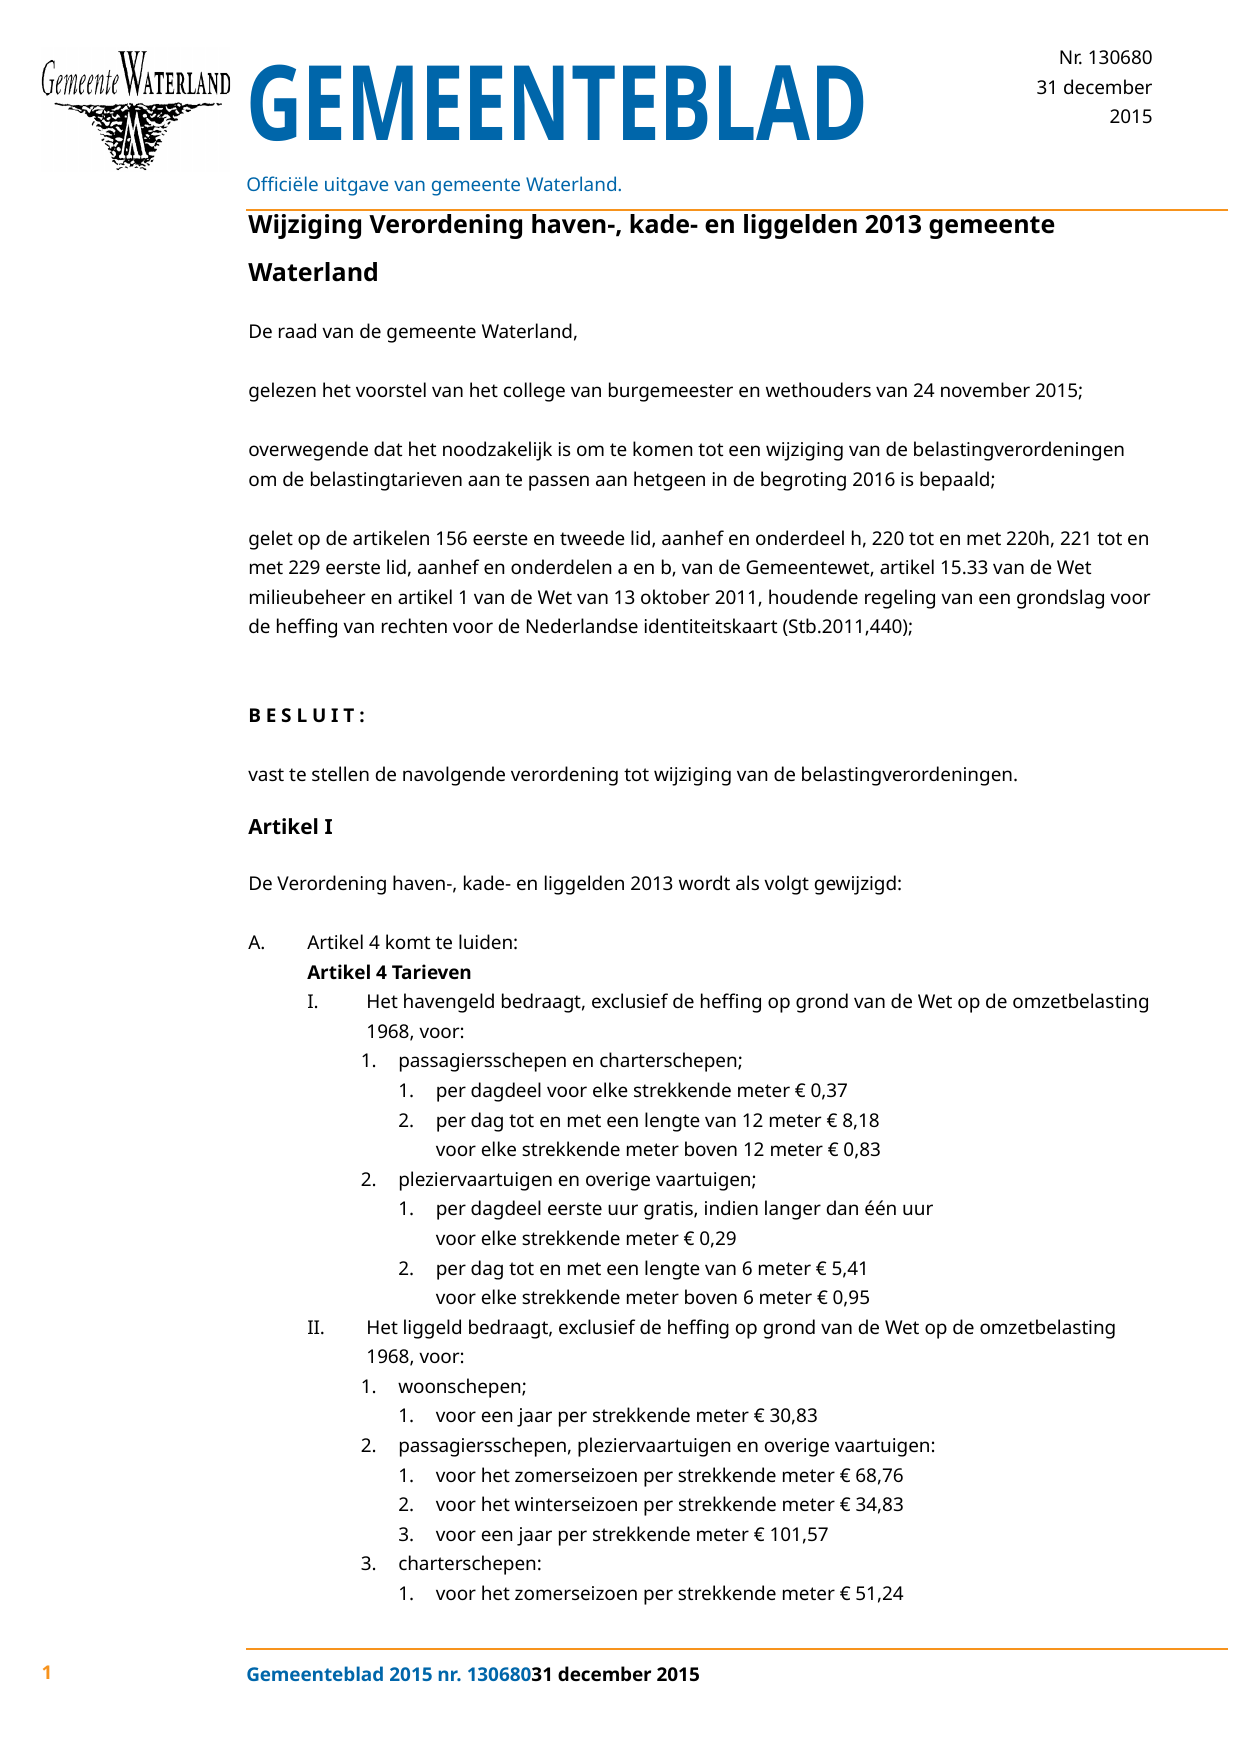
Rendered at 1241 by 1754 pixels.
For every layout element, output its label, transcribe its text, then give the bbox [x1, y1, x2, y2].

text De Verordening haven-, kade- en liggelden 2013 wordt als volgt gewijzigd: [248, 870, 1152, 896]
list voor elke strekkende meter boven 12 meter € 0,83 [398, 1136, 1152, 1162]
text gelezen het voorstel van het college van burgemeester en wethouders van 24 november 2015; [248, 377, 1152, 403]
list Artikel 4 Tarieven [248, 959, 1152, 984]
list per dagdeel voor elke strekkende meter € 0,37 [398, 1077, 1152, 1103]
list woonschepen; [361, 1373, 1152, 1399]
list Artikel 4 komt te luiden: [248, 929, 1152, 955]
list Het havengeld bedraagt, exclusief de heffing op grond van de Wet op de omzetbelas­ting 1968, voor: [307, 988, 1152, 1044]
list passagiersschepen en charterschepen; [361, 1048, 1152, 1073]
list per dagdeel eerste uur gratis, indien langer dan één uur [398, 1196, 1152, 1221]
list voor het zomerseizoen per strekkende meter € 68,76 [398, 1462, 1152, 1487]
list voor een jaar per strekkende meter € 30,83 [398, 1403, 1152, 1428]
list charterschepen: [361, 1551, 1152, 1576]
text De raad van de gemeente Waterland, [248, 318, 1152, 344]
list voor een jaar per strekkende meter € 101,57 [398, 1521, 1152, 1547]
list pleziervaartuigen en overige vaartuigen; [361, 1166, 1152, 1192]
list voor elke strekkende meter boven 6 meter € 0,95 [398, 1284, 1152, 1310]
text vast te stellen de navolgende verordening tot wijziging van de belastingverordeningen. [248, 762, 1152, 787]
picture [41, 47, 231, 172]
list voor elke strekkende meter € 0,29 [398, 1225, 1152, 1251]
list per dag tot en met een lengte van 12 meter € 8,18 [398, 1107, 1152, 1132]
text Artikel I [248, 812, 1152, 841]
list voor het winterseizoen per strekkende meter € 34,83 [398, 1491, 1152, 1517]
list passagiersschepen, pleziervaartuigen en overige vaartuigen: [361, 1432, 1152, 1458]
text Wijziging Verordening haven-, kade- en liggelden 2013 gemeente Waterland [248, 211, 1152, 288]
text B E S L U I T : [248, 702, 1152, 728]
list Het liggeld bedraagt, exclusief de heffing op grond van de Wet op de omzetbelasting 1968, voor: [307, 1314, 1152, 1369]
text overwegende dat het noodzakelijk is om te komen tot een wijziging van de belastingverordeningen om de belastingtarieven aan te passen aan hetgeen in de begroting 2016 is bepaald; [248, 436, 1152, 492]
list voor het zomerseizoen per strekkende meter € 51,24 [398, 1580, 1152, 1606]
text gelet op de artikelen 156 eerste en tweede lid, aanhef en onderdeel h, 220 tot en met 220h, 221 tot en met 229 eerste lid, aanhef en onderdelen a en b, van de Gemeentewet, artikel 15.33 van de Wet milieubeheer en artikel 1 van de Wet van 13 oktober 2011, houdende regeling van een grondslag voor de heffing van rechten voor de Nederlandse identiteitskaart (Stb.2011,440); [248, 525, 1152, 639]
list per dag tot en met een lengte van 6 meter € 5,41 [398, 1255, 1152, 1280]
